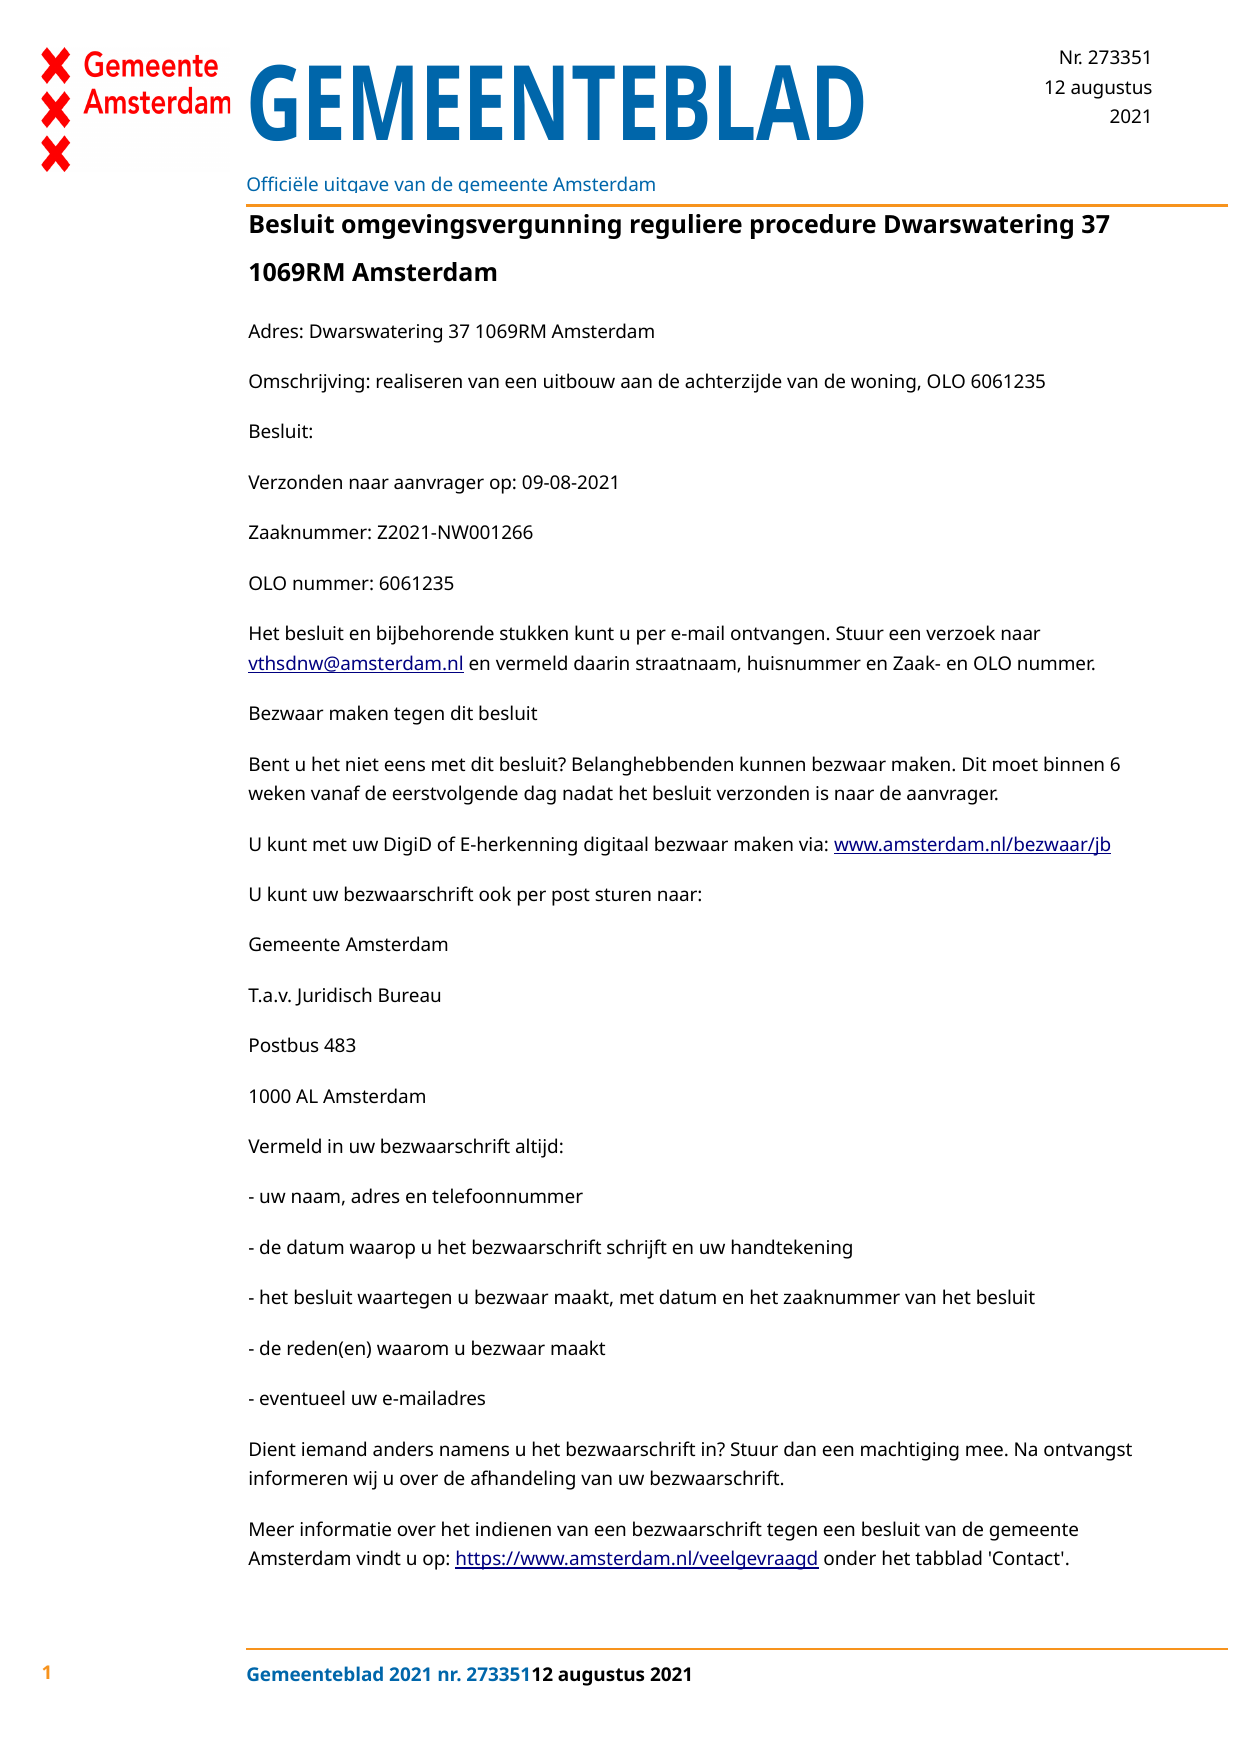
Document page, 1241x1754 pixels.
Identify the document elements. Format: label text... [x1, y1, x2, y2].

text Besluit: [248, 419, 1152, 444]
text Bent u het niet eens met dit besluit? Belanghebbenden kunnen bezwaar maken. Dit moet binnen 6 weken vanaf de eerstvolgende dag nadat het besluit verzonden is naar de aanvrager. [248, 751, 1152, 806]
text Adres: Dwarswatering 37 1069RM Amsterdam [248, 318, 1152, 344]
text Verzonden naar aanvrager op: 09-08-2021 [248, 469, 1152, 495]
text 1000 AL Amsterdam [248, 1083, 1152, 1109]
text - eventueel uw e-mailadres [248, 1385, 1152, 1411]
text Omschrijving: realiseren van een uitbouw aan de achterzijde van de woning, OLO 6061235 [248, 368, 1152, 394]
text - uw naam, adres en telefoonnummer [248, 1184, 1152, 1209]
text Meer informatie over het indienen van een bezwaarschrift tegen een besluit van de gemeente Amsterdam vindt u op: https://www.amsterdam.nl/veelgevraagd onder het tabblad 'Contact'. [248, 1516, 1152, 1571]
text Bezwaar maken tegen dit besluit [248, 700, 1152, 726]
text OLO nummer: 6061235 [248, 570, 1152, 596]
text T.a.v. Juridisch Bureau [248, 982, 1152, 1008]
text Besluit omgevingsvergunning reguliere procedure Dwarswatering 37 1069RM Amsterdam [248, 207, 1152, 288]
text Vermeld in uw bezwaarschrift altijd: [248, 1133, 1152, 1159]
text - de datum waarop u het bezwaarschrift schrijft en uw handtekening [248, 1234, 1152, 1260]
text Postbus 483 [248, 1032, 1152, 1058]
text - het besluit waartegen u bezwaar maakt, met datum en het zaaknummer van het besluit [248, 1284, 1152, 1310]
text Gemeente Amsterdam [248, 932, 1152, 957]
text Dient iemand anders namens u het bezwaarschrift in? Stuur dan een machtiging mee. Na ontvangst informeren wij u over de afhandeling van uw bezwaarschrift. [248, 1436, 1152, 1491]
text - de reden(en) waarom u bezwaar maakt [248, 1335, 1152, 1361]
text Het besluit en bijbehorende stukken kunt u per e-mail ontvangen. Stuur een verzoek naar vthsdnw@amsterdam.nl en vermeld daarin straatnaam, huisnummer en Zaak- en OLO nummer. [248, 620, 1152, 676]
text Zaaknummer: Z2021-NW001266 [248, 519, 1152, 545]
text U kunt uw bezwaarschrift ook per post sturen naar: [248, 881, 1152, 907]
text U kunt met uw DigiD of E-herkenning digitaal bezwaar maken via: www.amsterdam.nl/bezwaar/jb [248, 831, 1152, 857]
picture [41, 47, 231, 172]
